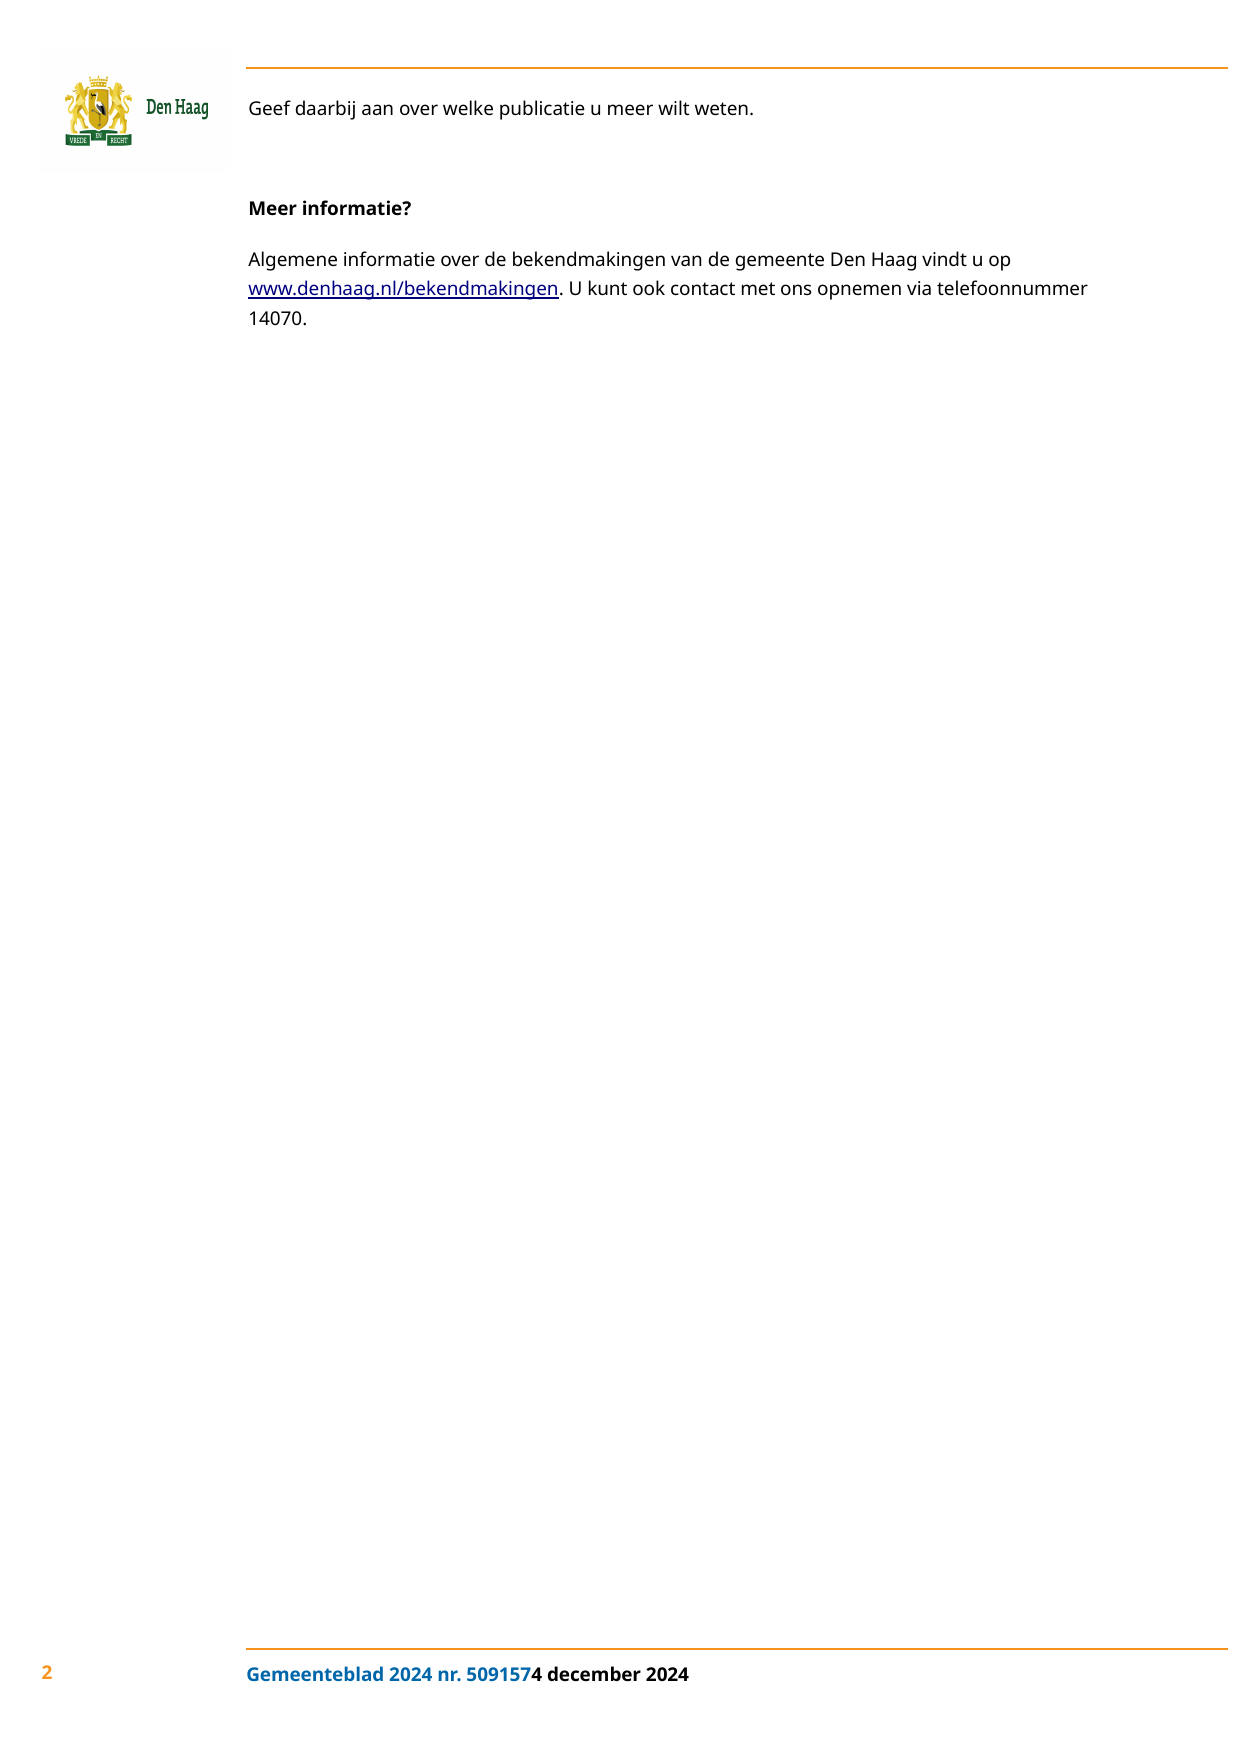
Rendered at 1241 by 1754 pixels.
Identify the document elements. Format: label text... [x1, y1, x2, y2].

text Algemene informatie over de bekendmakingen van de gemeente Den Haag vindt u op www.denhaag.nl/bekendmakingen. U kunt ook contact met ons opnemen via telefoonnummer 14070. [248, 246, 1152, 331]
picture [41, 47, 231, 172]
text Meer informatie? [248, 196, 1152, 221]
text Geef daarbij aan over welke publicatie u meer wilt weten. [248, 95, 1152, 121]
